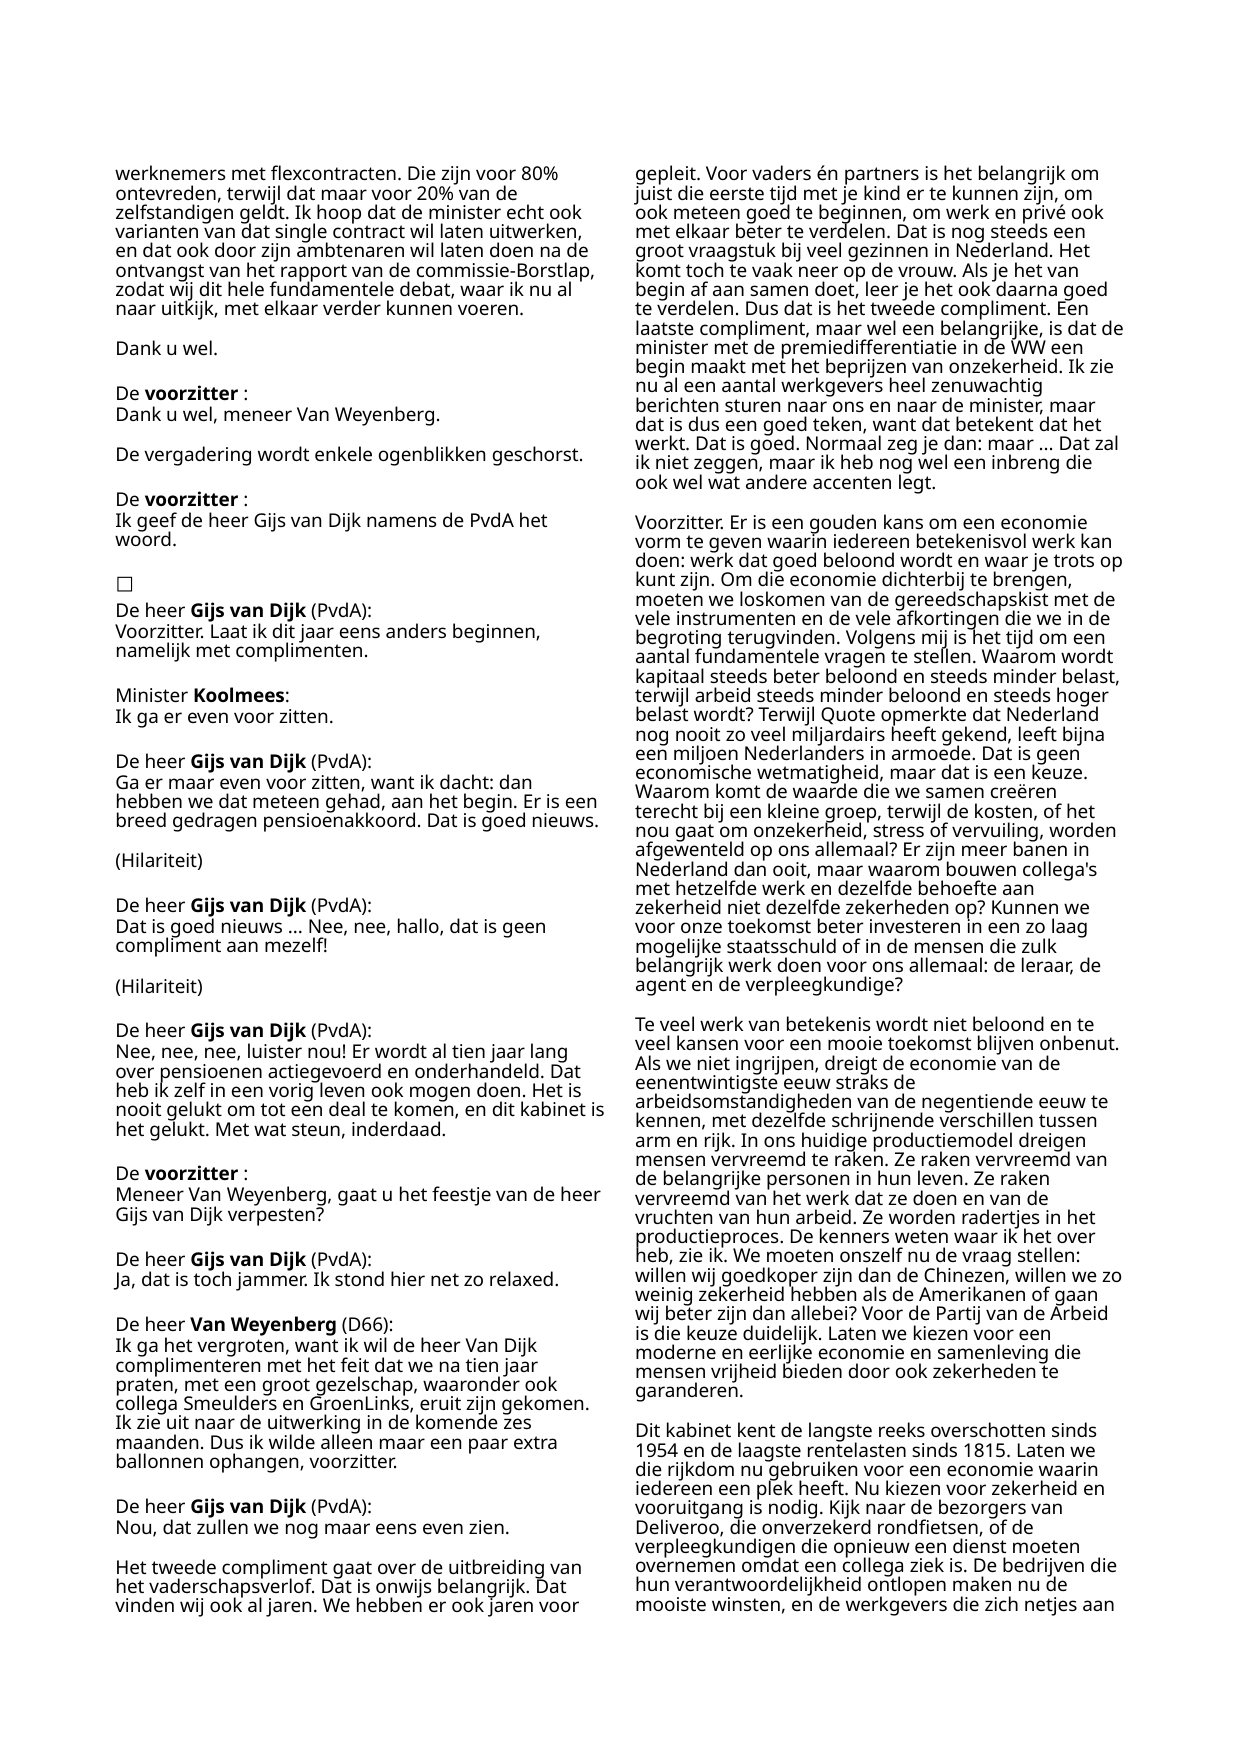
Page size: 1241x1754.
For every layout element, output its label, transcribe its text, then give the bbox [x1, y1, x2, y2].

text Dank u wel, meneer Van Weyenberg. [115, 406, 605, 425]
text De voorzitter : [115, 1161, 605, 1186]
text De heer Gijs van Dijk (PvdA): [115, 597, 605, 623]
text werknemers met flexcontracten. Die zijn voor 80% ontevreden, terwijl dat maar voor 20% van de zelfstandigen geldt. Ik hoop dat de minister echt ook varianten van dat single contract wil laten uitwerken, en dat ook door zijn ambtenaren wil laten doen na de ontvangst van het rapport van de commissie-Borstlap, zodat wij dit hele fundamentele debat, waar ik nu al naar uitkijk, met elkaar verder kunnen voeren. [115, 165, 605, 319]
text Ga er maar even voor zitten, want ik dacht: dan hebben we dat meteen gehad, aan het begin. Er is een breed gedragen pensioenakkoord. Dat is goed nieuws. [115, 774, 605, 832]
text Dit kabinet kent de langste reeks overschotten sinds 1954 en de laagste rentelasten sinds 1815. Laten we die rijkdom nu gebruiken voor een economie waarin iedereen een plek heeft. Nu kiezen voor zekerheid en vooruitgang is nodig. Kijk naar de bezorgers van Deliveroo, die onverzekerd rondfietsen, of de verpleegkundigen die opnieuw een dienst moeten overnemen omdat een collega ziek is. De bedrijven die hun verantwoordelijkheid ontlopen maken nu de mooiste winsten, en de werkgevers die zich netjes aan [635, 1422, 1125, 1615]
text De heer Gijs van Dijk (PvdA): [115, 892, 605, 918]
text Meneer Van Weyenberg, gaat u het feestje van de heer Gijs van Dijk verpesten? [115, 1186, 605, 1225]
text Nee, nee, nee, luister nou! Er wordt al tien jaar lang over pensioenen actiegevoerd en onderhandeld. Dat heb ik zelf in een vorig leven ook mogen doen. Het is nooit gelukt om tot een deal te komen, en dit kabinet is het gelukt. Met wat steun, inderdaad. [115, 1043, 605, 1140]
text (Hilariteit) [115, 852, 605, 872]
text Dank u wel. [115, 340, 605, 359]
text Voorzitter. Er is een gouden kans om een economie vorm te geven waarin iedereen betekenisvol werk kan doen: werk dat goed beloond wordt en waar je trots op kunt zijn. Om die economie dichterbij te brengen, moeten we loskomen van de gereedschapskist met de vele instrumenten en de vele afkortingen die we in de begroting terugvinden. Volgens mij is het tijd om een aantal fundamentele vragen te stellen. Waarom wordt kapitaal steeds beter beloond en steeds minder belast, terwijl arbeid steeds minder beloond en steeds hoger belast wordt? Terwijl Quote opmerkte dat Nederland nog nooit zo veel miljardairs heeft gekend, leeft bijna een miljoen Nederlanders in armoede. Dat is geen economische wetmatigheid, maar dat is een keuze. Waarom komt de waarde die we samen creëren terecht bij een kleine groep, terwijl de kosten, of het nou gaat om onzekerheid, stress of vervuiling, worden afgewenteld op ons allemaal? Er zijn meer banen in Nederland dan ooit, maar waarom bouwen collega's met hetzelfde werk en dezelfde behoefte aan zekerheid niet dezelfde zekerheden op? Kunnen we voor onze toekomst beter investeren in een zo laag mogelijke staatsschuld of in de mensen die zulk belangrijk werk doen voor ons allemaal: de leraar, de agent en de verpleegkundige? [635, 514, 1125, 995]
text ⬜ [115, 571, 605, 597]
text De voorzitter : [115, 380, 605, 406]
text De heer Van Weyenberg (D66): [115, 1312, 605, 1337]
text De heer Gijs van Dijk (PvdA): [115, 1246, 605, 1271]
text De vergadering wordt enkele ogenblikken geschorst. [115, 446, 605, 465]
text De voorzitter : [115, 486, 605, 512]
text Minister Koolmees: [115, 682, 605, 708]
text De heer Gijs van Dijk (PvdA): [115, 748, 605, 774]
text Ja, dat is toch jammer. Ik stond hier net zo relaxed. [115, 1271, 605, 1291]
text gepleit. Voor vaders én partners is het belangrijk om juist die eerste tijd met je kind er te kunnen zijn, om ook meteen goed te beginnen, om werk en privé ook met elkaar beter te verdelen. Dat is nog steeds een groot vraagstuk bij veel gezinnen in Nederland. Het komt toch te vaak neer op de vrouw. Als je het van begin af aan samen doet, leer je het ook daarna goed te verdelen. Dus dat is het tweede compliment. Een laatste compliment, maar wel een belangrijke, is dat de minister met de premiedifferentiatie in de WW een begin maakt met het beprijzen van onzekerheid. Ik zie nu al een aantal werkgevers heel zenuwachtig berichten sturen naar ons en naar de minister, maar dat is dus een goed teken, want dat betekent dat het werkt. Dat is goed. Normaal zeg je dan: maar ... Dat zal ik niet zeggen, maar ik heb nog wel een inbreng die ook wel wat andere accenten legt. [635, 165, 1125, 493]
text Nou, dat zullen we nog maar eens even zien. [115, 1519, 605, 1538]
text Dat is goed nieuws ... Nee, nee, hallo, dat is geen compliment aan mezelf! [115, 918, 605, 957]
text Het tweede compliment gaat over de uitbreiding van het vaderschapsverlof. Dat is onwijs belangrijk. Dat vinden wij ook al jaren. We hebben er ook jaren voor [115, 1559, 605, 1617]
text (Hilariteit) [115, 978, 605, 997]
text Ik ga het vergroten, want ik wil de heer Van Dijk complimenteren met het feit dat we na tien jaar praten, met een groot gezelschap, waaronder ook collega Smeulders en GroenLinks, eruit zijn gekomen. Ik zie uit naar de uitwerking in de komende zes maanden. Dus ik wilde alleen maar een paar extra ballonnen ophangen, voorzitter. [115, 1337, 605, 1472]
text Ik ga er even voor zitten. [115, 708, 605, 727]
text Te veel werk van betekenis wordt niet beloond en te veel kansen voor een mooie toekomst blijven onbenut. Als we niet ingrijpen, dreigt de economie van de eenentwintigste eeuw straks de arbeidsomstandigheden van de negentiende eeuw te kennen, met dezelfde schrijnende verschillen tussen arm en rijk. In ons huidige productiemodel dreigen mensen vervreemd te raken. Ze raken vervreemd van de belangrijke personen in hun leven. Ze raken vervreemd van het werk dat ze doen en van de vruchten van hun arbeid. Ze worden radertjes in het productieproces. De kenners weten waar ik het over heb, zie ik. We moeten onszelf nu de vraag stellen: willen wij goedkoper zijn dan de Chinezen, willen we zo weinig zekerheid hebben als de Amerikanen of gaan wij beter zijn dan allebei? Voor de Partij van de Arbeid is die keuze duidelijk. Laten we kiezen voor een moderne en eerlijke economie en samenleving die mensen vrijheid bieden door ook zekerheden te garanderen. [635, 1016, 1125, 1402]
text De heer Gijs van Dijk (PvdA): [115, 1493, 605, 1519]
text Ik geef de heer Gijs van Dijk namens de PvdA het woord. [115, 512, 605, 551]
text Voorzitter. Laat ik dit jaar eens anders beginnen, namelijk met complimenten. [115, 623, 605, 661]
text De heer Gijs van Dijk (PvdA): [115, 1018, 605, 1043]
